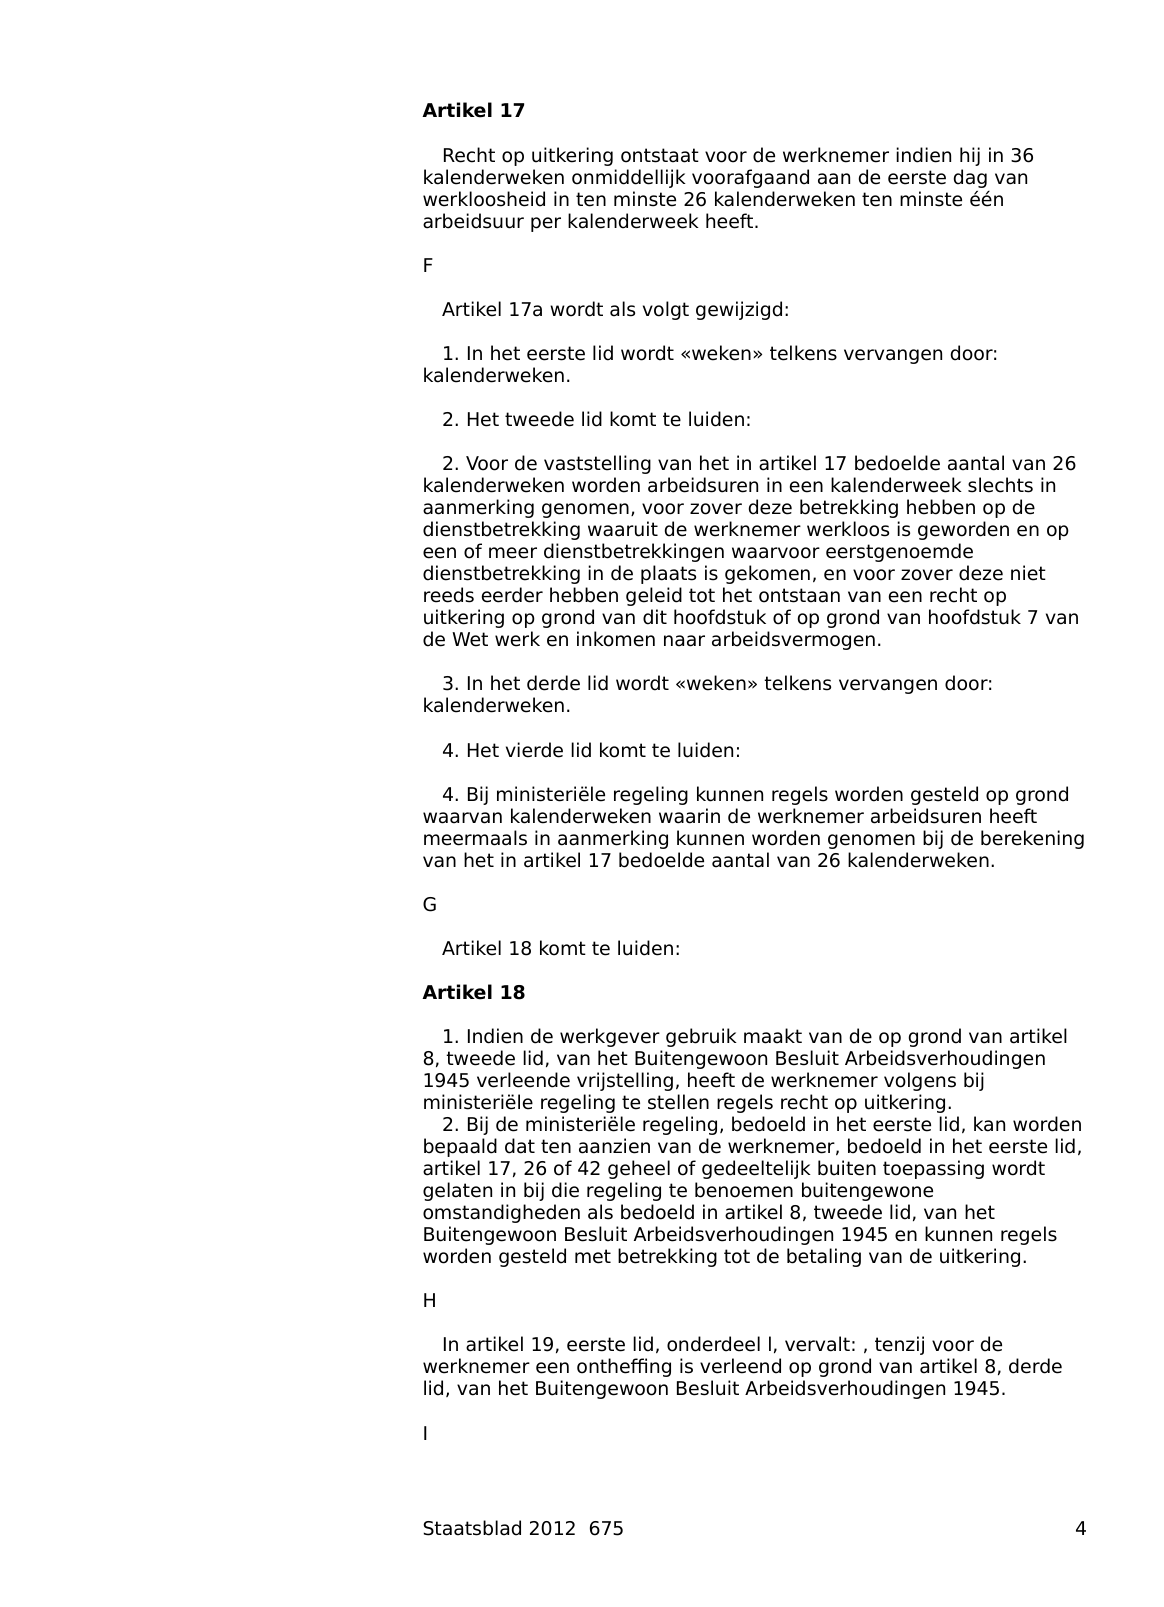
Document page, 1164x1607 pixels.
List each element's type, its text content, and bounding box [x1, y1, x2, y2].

text Artikel 18 komt te luiden: [422, 938, 1087, 960]
text Recht op uitkering ontstaat voor de werknemer indien hij in 36 kalenderweken onmiddellijk voorafgaand aan de eerste dag van werkloosheid in ten minste 26 kalenderweken ten minste één arbeidsuur per kalenderweek heeft. [422, 144, 1087, 232]
text F [422, 255, 1087, 277]
text 2. Voor de vaststelling van het in artikel 17 bedoelde aantal van 26 kalenderweken worden arbeidsuren in een kalenderweek slechts in aanmerking genomen, voor zover deze betrekking hebben op de dienstbetrekking waaruit de werknemer werkloos is geworden en op een of meer dienstbetrekkingen waarvoor eerstgenoemde dienstbetrekking in de plaats is gekomen, en voor zover deze niet reeds eerder hebben geleid tot het ontstaan van een recht op uitkering op grond van dit hoofdstuk of op grond van hoofdstuk 7 van de Wet werk en inkomen naar arbeidsvermogen. [422, 453, 1087, 651]
text 3. In het derde lid wordt «weken» telkens vervangen door: kalenderweken. [422, 673, 1087, 717]
text In artikel 19, eerste lid, onderdeel l, vervalt: , tenzij voor de werknemer een ontheffing is verleend op grond van artikel 8, derde lid, van het Buitengewoon Besluit Arbeidsverhoudingen 1945. [422, 1334, 1087, 1400]
text 4. Bij ministeriële regeling kunnen regels worden gesteld op grond waarvan kalenderweken waarin de werknemer arbeidsuren heeft meermaals in aanmerking kunnen worden genomen bij de berekening van het in artikel 17 bedoelde aantal van 26 kalenderweken. [422, 784, 1087, 872]
text 1. Indien de werkgever gebruik maakt van de op grond van artikel 8, tweede lid, van het Buitengewoon Besluit Arbeidsverhoudingen 1945 verleende vrijstelling, heeft de werknemer volgens bij ministeriële regeling te stellen regels recht op uitkering. [422, 1026, 1087, 1114]
text 2. Bij de ministeriële regeling, bedoeld in het eerste lid, kan worden bepaald dat ten aanzien van de werknemer, bedoeld in het eerste lid, artikel 17, 26 of 42 geheel of gedeeltelijk buiten toepassing wordt gelaten in bij die regeling te benoemen buitengewone omstandigheden als bedoeld in artikel 8, tweede lid, van het Buitengewoon Besluit Arbeidsverhoudingen 1945 en kunnen regels worden gesteld met betrekking tot de betaling van de uitkering. [422, 1114, 1087, 1268]
text H [422, 1290, 1087, 1312]
text Artikel 17a wordt als volgt gewijzigd: [422, 299, 1087, 321]
text I [422, 1422, 1087, 1444]
text 2. Het tweede lid komt te luiden: [422, 409, 1087, 431]
subtitle Artikel 18 [422, 982, 1087, 1004]
text 1. In het eerste lid wordt «weken» telkens vervangen door: kalenderweken. [422, 343, 1087, 387]
subtitle Artikel 17 [422, 100, 1087, 122]
text 4. Het vierde lid komt te luiden: [422, 739, 1087, 761]
text G [422, 894, 1087, 916]
